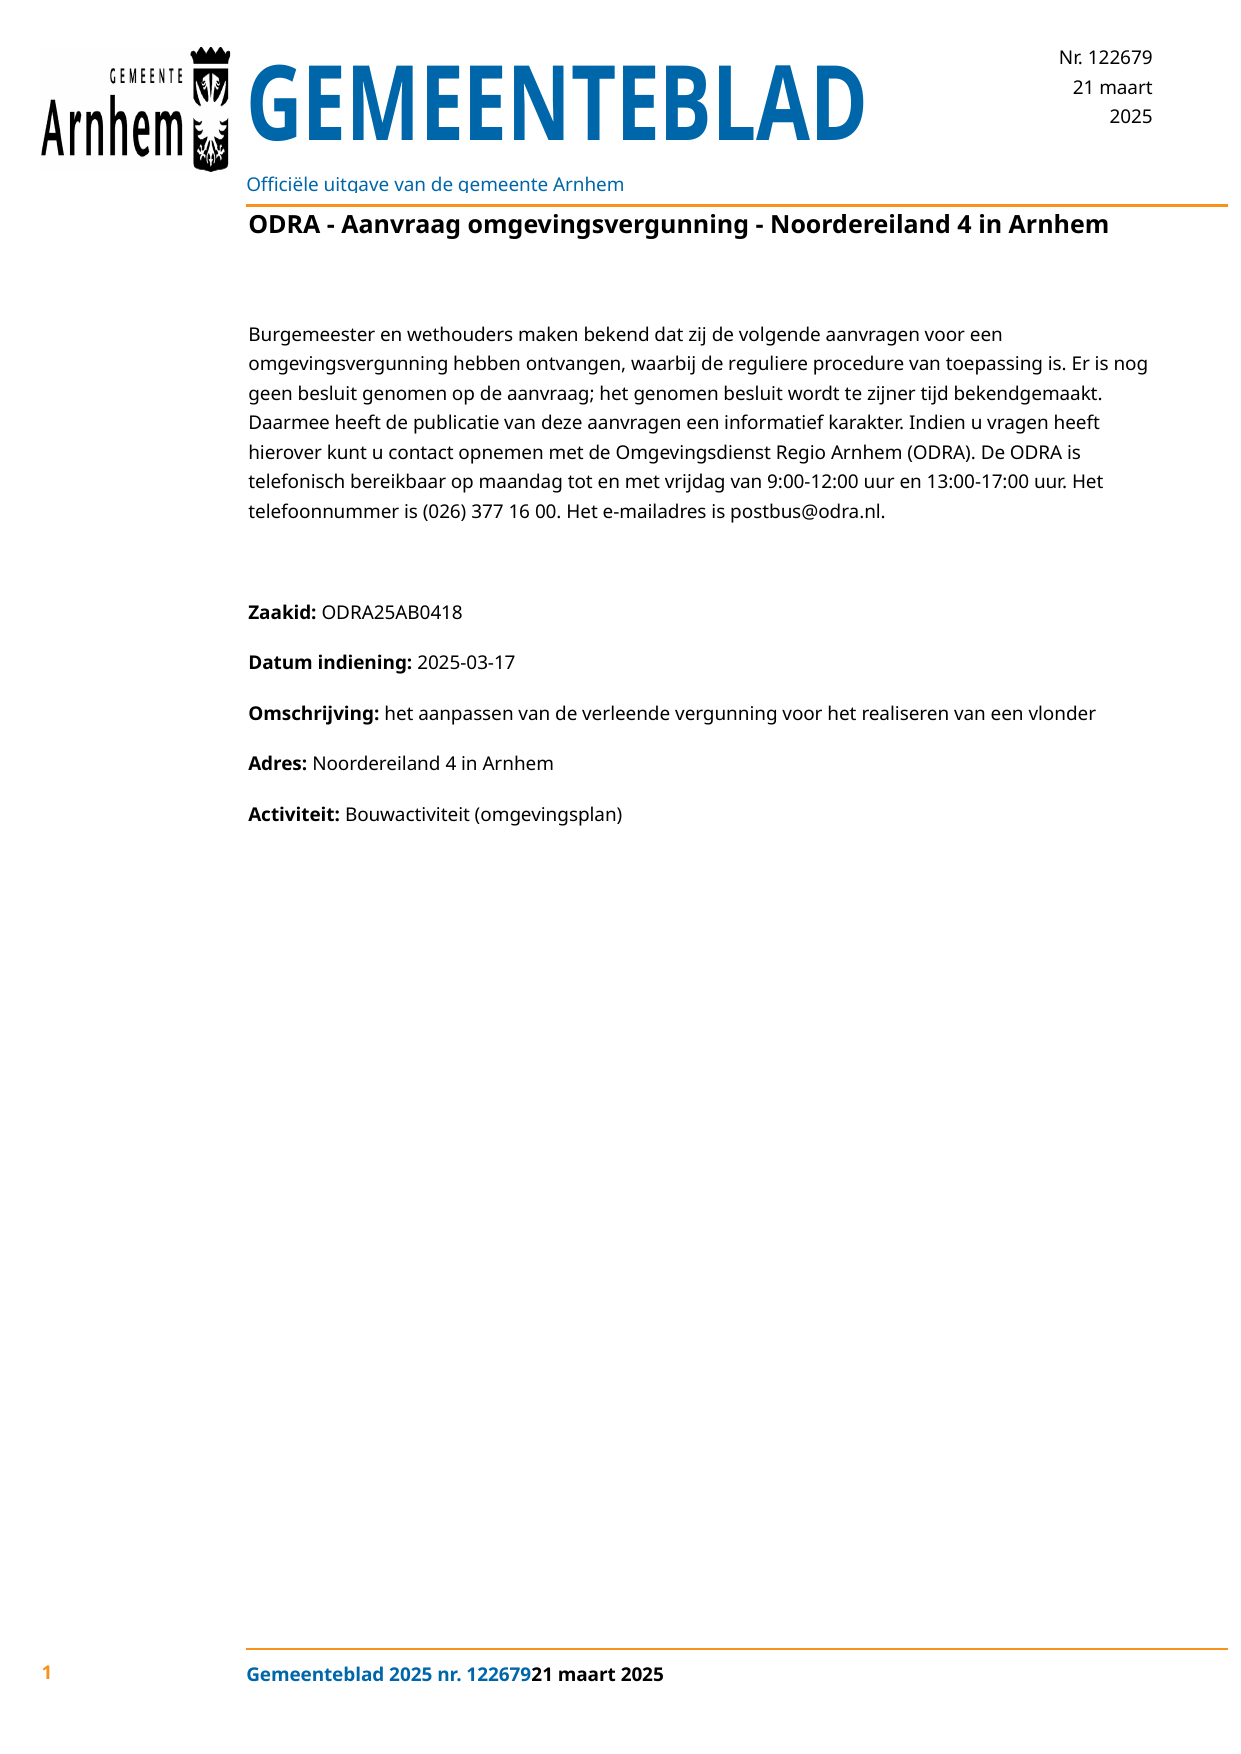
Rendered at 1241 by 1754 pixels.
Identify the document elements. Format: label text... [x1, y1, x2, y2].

text ODRA - Aanvraag omgevingsvergunning - Noordereiland 4 in Arnhem [248, 207, 1152, 241]
text Burgemeester en wethouders maken bekend dat zij de volgende aanvragen voor een omgevingsvergunning hebben ontvangen, waarbij de reguliere procedure van toepassing is. Er is nog geen besluit genomen op de aanvraag; het genomen besluit wordt te zijner tijd bekendgemaakt. Daarmee heeft de publicatie van deze aanvragen een informatief karakter. Indien u vragen heeft hierover kunt u contact opnemen met de Omgevingsdienst Regio Arnhem (ODRA). De ODRA is telefonisch bereikbaar op maandag tot en met vrijdag van 9:00-12:00 uur en 13:00-17:00 uur. Het telefoonnummer is (026) 377 16 00. Het e-mailadres is postbus@odra.nl. [248, 321, 1152, 524]
text Activiteit: Bouwactiviteit (omgevingsplan) [248, 801, 1152, 826]
text Zaakid: ODRA25AB0418 [248, 599, 1152, 625]
text Datum indiening: 2025-03-17 [248, 649, 1152, 675]
text Adres: Noordereiland 4 in Arnhem [248, 750, 1152, 776]
picture [41, 47, 231, 172]
text Omschrijving: het aanpassen van de verleende vergunning voor het realiseren van een vlonder [248, 700, 1152, 726]
